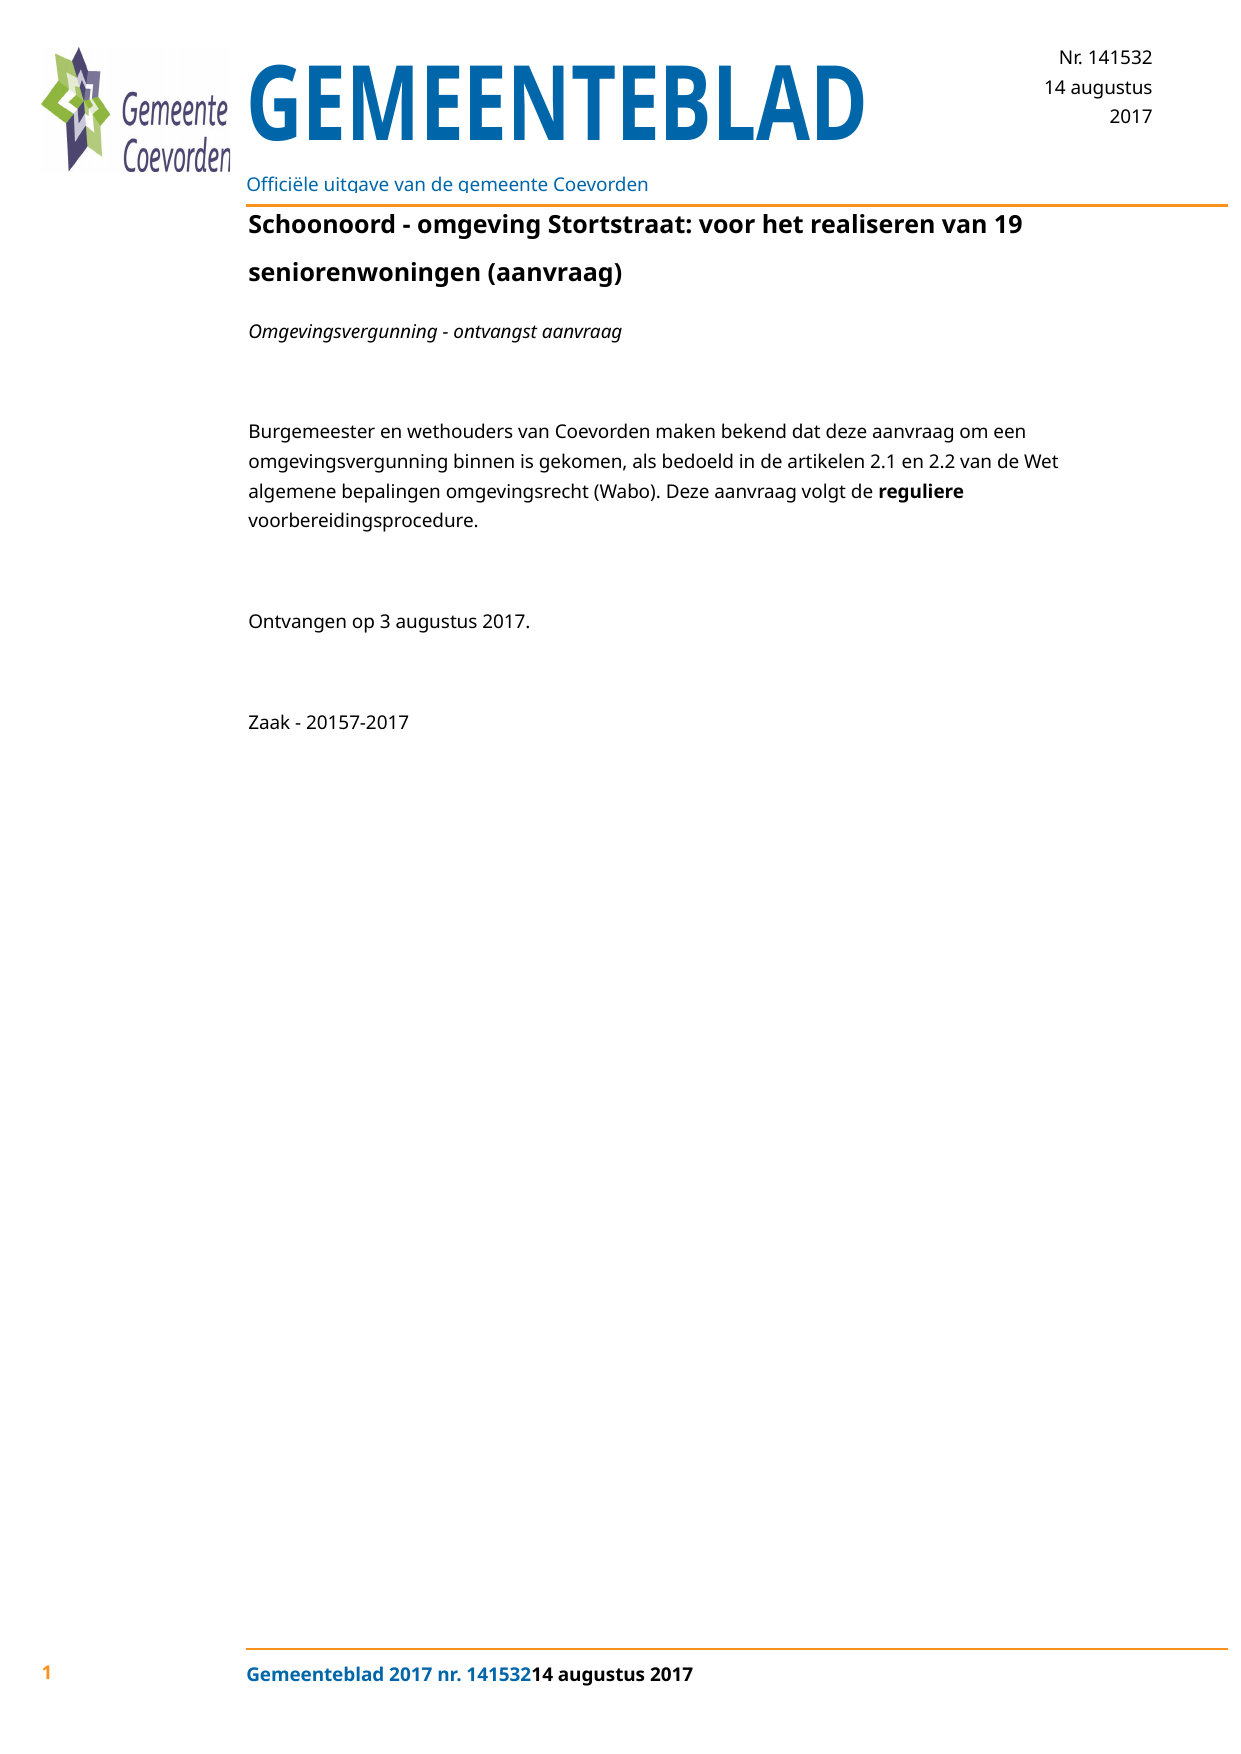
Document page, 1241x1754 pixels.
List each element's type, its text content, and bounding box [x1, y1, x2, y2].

text Omgevingsvergunning - ontvangst aanvraag [248, 318, 1152, 344]
text Ontvangen op 3 augustus 2017. [248, 608, 1152, 634]
text Schoonoord - omgeving Stortstraat: voor het realiseren van 19 seniorenwoningen (aanvraag) [248, 207, 1152, 288]
text Zaak - 20157-2017 [248, 709, 1152, 735]
picture [41, 47, 231, 172]
text Burgemeester en wethouders van Coevorden maken bekend dat deze aanvraag om een omgevingsvergunning binnen is gekomen, als bedoeld in de artikelen 2.1 en 2.2 van de Wet algemene bepalingen omgevingsrecht (Wabo). Deze aanvraag volgt de reguliere voorbereidingsprocedure. [248, 419, 1152, 533]
